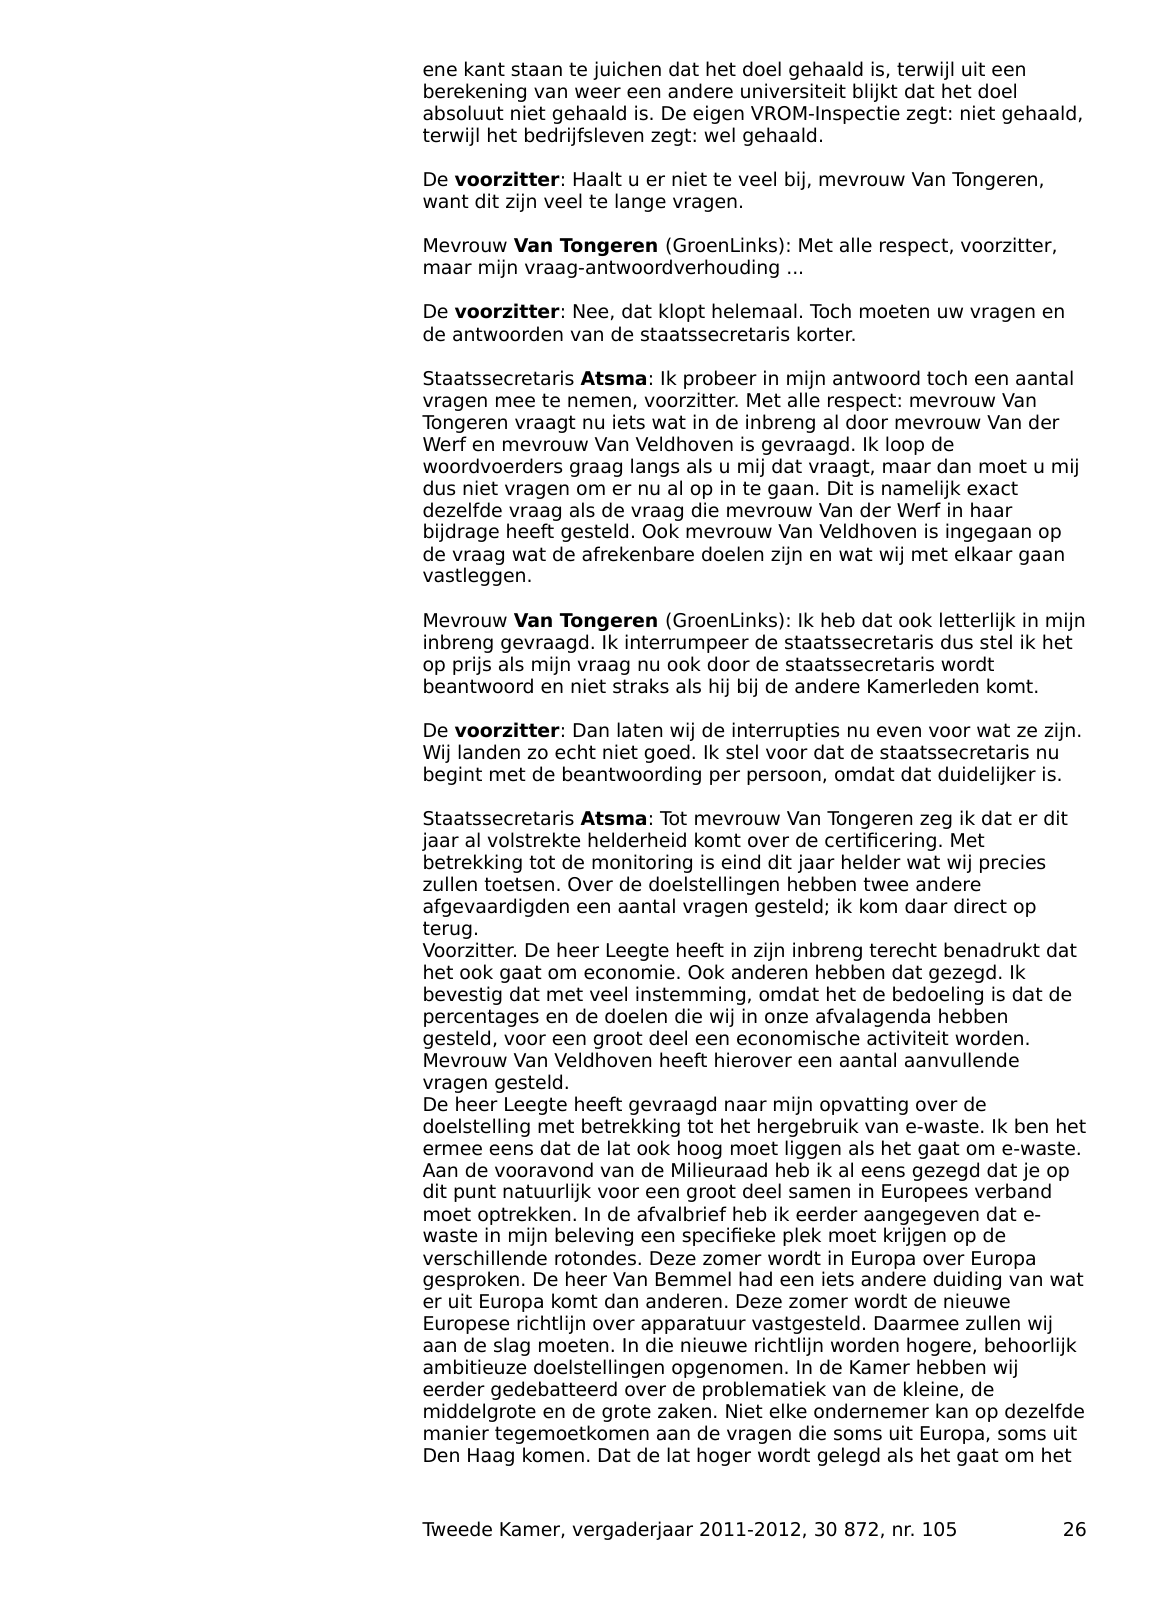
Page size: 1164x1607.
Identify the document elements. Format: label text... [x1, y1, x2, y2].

text De voorzitter: Nee, dat klopt helemaal. Toch moeten uw vragen en de antwoorden van de staatssecretaris korter. [422, 301, 1087, 345]
text Mevrouw Van Tongeren (GroenLinks): Met alle respect, voorzitter, maar mijn vraag-antwoordverhouding ... [422, 235, 1087, 279]
text Staatssecretaris Atsma: Tot mevrouw Van Tongeren zeg ik dat er dit jaar al volstrekte helderheid komt over de certificering. Met betrekking tot de monitoring is eind dit jaar helder wat wij precies zullen toetsen. Over de doelstellingen hebben twee andere afgevaardigden een aantal vragen gesteld; ik kom daar direct op terug. [422, 808, 1087, 940]
text De heer Leegte heeft gevraagd naar mijn opvatting over de doelstelling met betrekking tot het hergebruik van e-waste. Ik ben het ermee eens dat de lat ook hoog moet liggen als het gaat om e-waste. Aan de vooravond van de Milieuraad heb ik al eens gezegd dat je op dit punt natuurlijk voor een groot deel samen in Europees verband moet optrekken. In de afvalbrief heb ik eerder aangegeven dat e-waste in mijn beleving een specifieke plek moet krijgen op de verschillende rotondes. Deze zomer wordt in Europa over Europa gesproken. De heer Van Bemmel had een iets andere duiding van wat er uit Europa komt dan anderen. Deze zomer wordt de nieuwe Europese richtlijn over apparatuur vastgesteld. Daarmee zullen wij aan de slag moeten. In die nieuwe richtlijn worden hogere, behoorlijk ambitieuze doelstellingen opgenomen. In de Kamer hebben wij eerder gedebatteerd over de problematiek van de kleine, de middelgrote en de grote zaken. Niet elke ondernemer kan op dezelfde manier tegemoetkomen aan de vragen die soms uit Europa, soms uit Den Haag komen. Dat de lat hoger wordt gelegd als het gaat om het [422, 1093, 1087, 1467]
text Voorzitter. De heer Leegte heeft in zijn inbreng terecht benadrukt dat het ook gaat om economie. Ook anderen hebben dat gezegd. Ik bevestig dat met veel instemming, omdat het de bedoeling is dat de percentages en de doelen die wij in onze afvalagenda hebben gesteld, voor een groot deel een economische activiteit worden. Mevrouw Van Veldhoven heeft hierover een aantal aanvullende vragen gesteld. [422, 940, 1087, 1093]
text De voorzitter: Dan laten wij de interrupties nu even voor wat ze zijn. Wij landen zo echt niet goed. Ik stel voor dat de staatssecretaris nu begint met de beantwoording per persoon, omdat dat duidelijker is. [422, 720, 1087, 786]
text De voorzitter: Haalt u er niet te veel bij, mevrouw Van Tongeren, want dit zijn veel te lange vragen. [422, 169, 1087, 213]
text Staatssecretaris Atsma: Ik probeer in mijn antwoord toch een aantal vragen mee te nemen, voorzitter. Met alle respect: mevrouw Van Tongeren vraagt nu iets wat in de inbreng al door mevrouw Van der Werf en mevrouw Van Veldhoven is gevraagd. Ik loop de woordvoerders graag langs als u mij dat vraagt, maar dan moet u mij dus niet vragen om er nu al op in te gaan. Dit is namelijk exact dezelfde vraag als de vraag die mevrouw Van der Werf in haar bijdrage heeft gesteld. Ook mevrouw Van Veldhoven is ingegaan op de vraag wat de afrekenbare doelen zijn en wat wij met elkaar gaan vastleggen. [422, 368, 1087, 587]
text Mevrouw Van Tongeren (GroenLinks): Ik heb dat ook letterlijk in mijn inbreng gevraagd. Ik interrumpeer de staatssecretaris dus stel ik het op prijs als mijn vraag nu ook door de staatssecretaris wordt beantwoord en niet straks als hij bij de andere Kamerleden komt. [422, 609, 1087, 697]
text ene kant staan te juichen dat het doel gehaald is, terwijl uit een berekening van weer een andere universiteit blijkt dat het doel absoluut niet gehaald is. De eigen VROM-Inspectie zegt: niet gehaald, terwijl het bedrijfsleven zegt: wel gehaald. [422, 59, 1087, 147]
